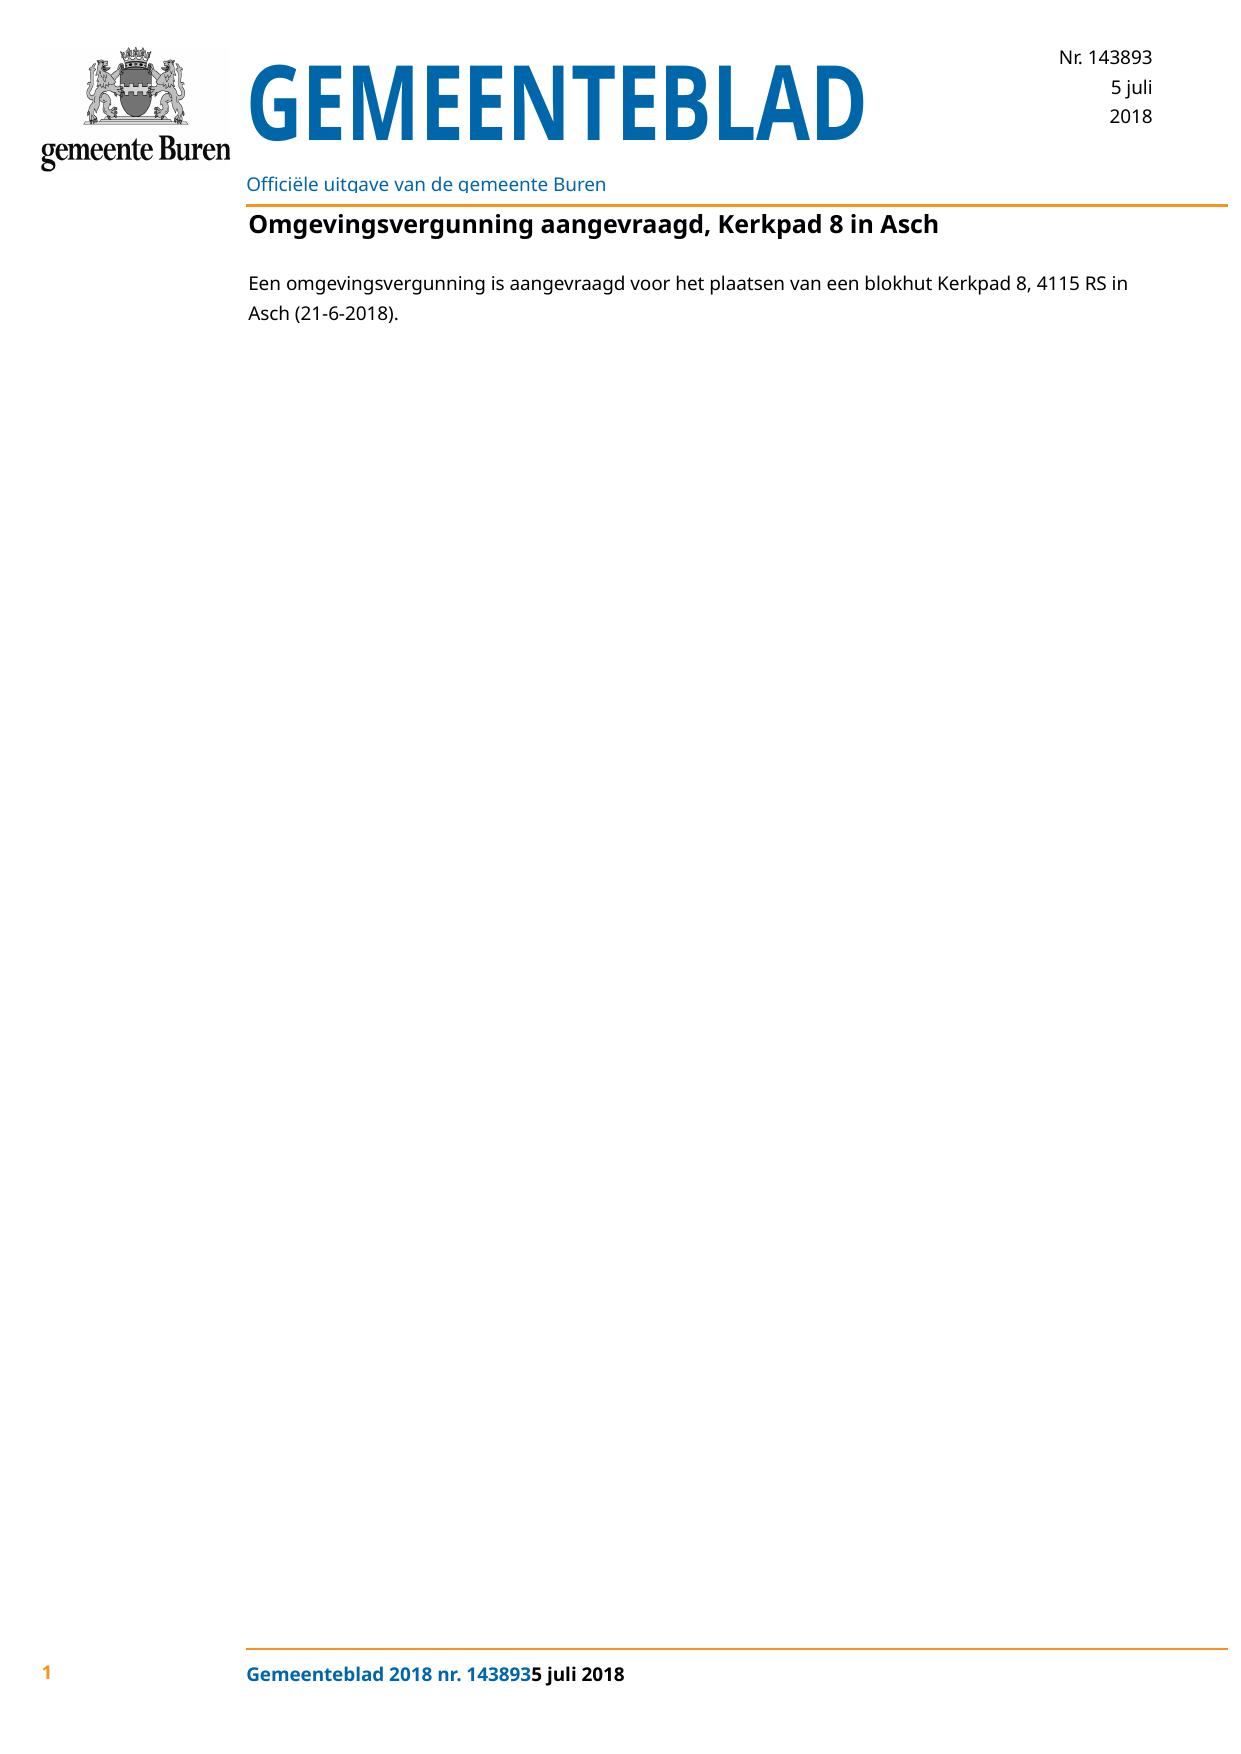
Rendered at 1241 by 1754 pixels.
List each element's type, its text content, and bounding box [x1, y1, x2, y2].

text Een omgevingsvergunning is aangevraagd voor het plaatsen van een blokhut Kerkpad 8, 4115 RS in Asch (21-6-2018). [248, 270, 1152, 326]
picture [41, 47, 231, 172]
text Omgevingsvergunning aangevraagd, Kerkpad 8 in Asch [248, 207, 1152, 241]
